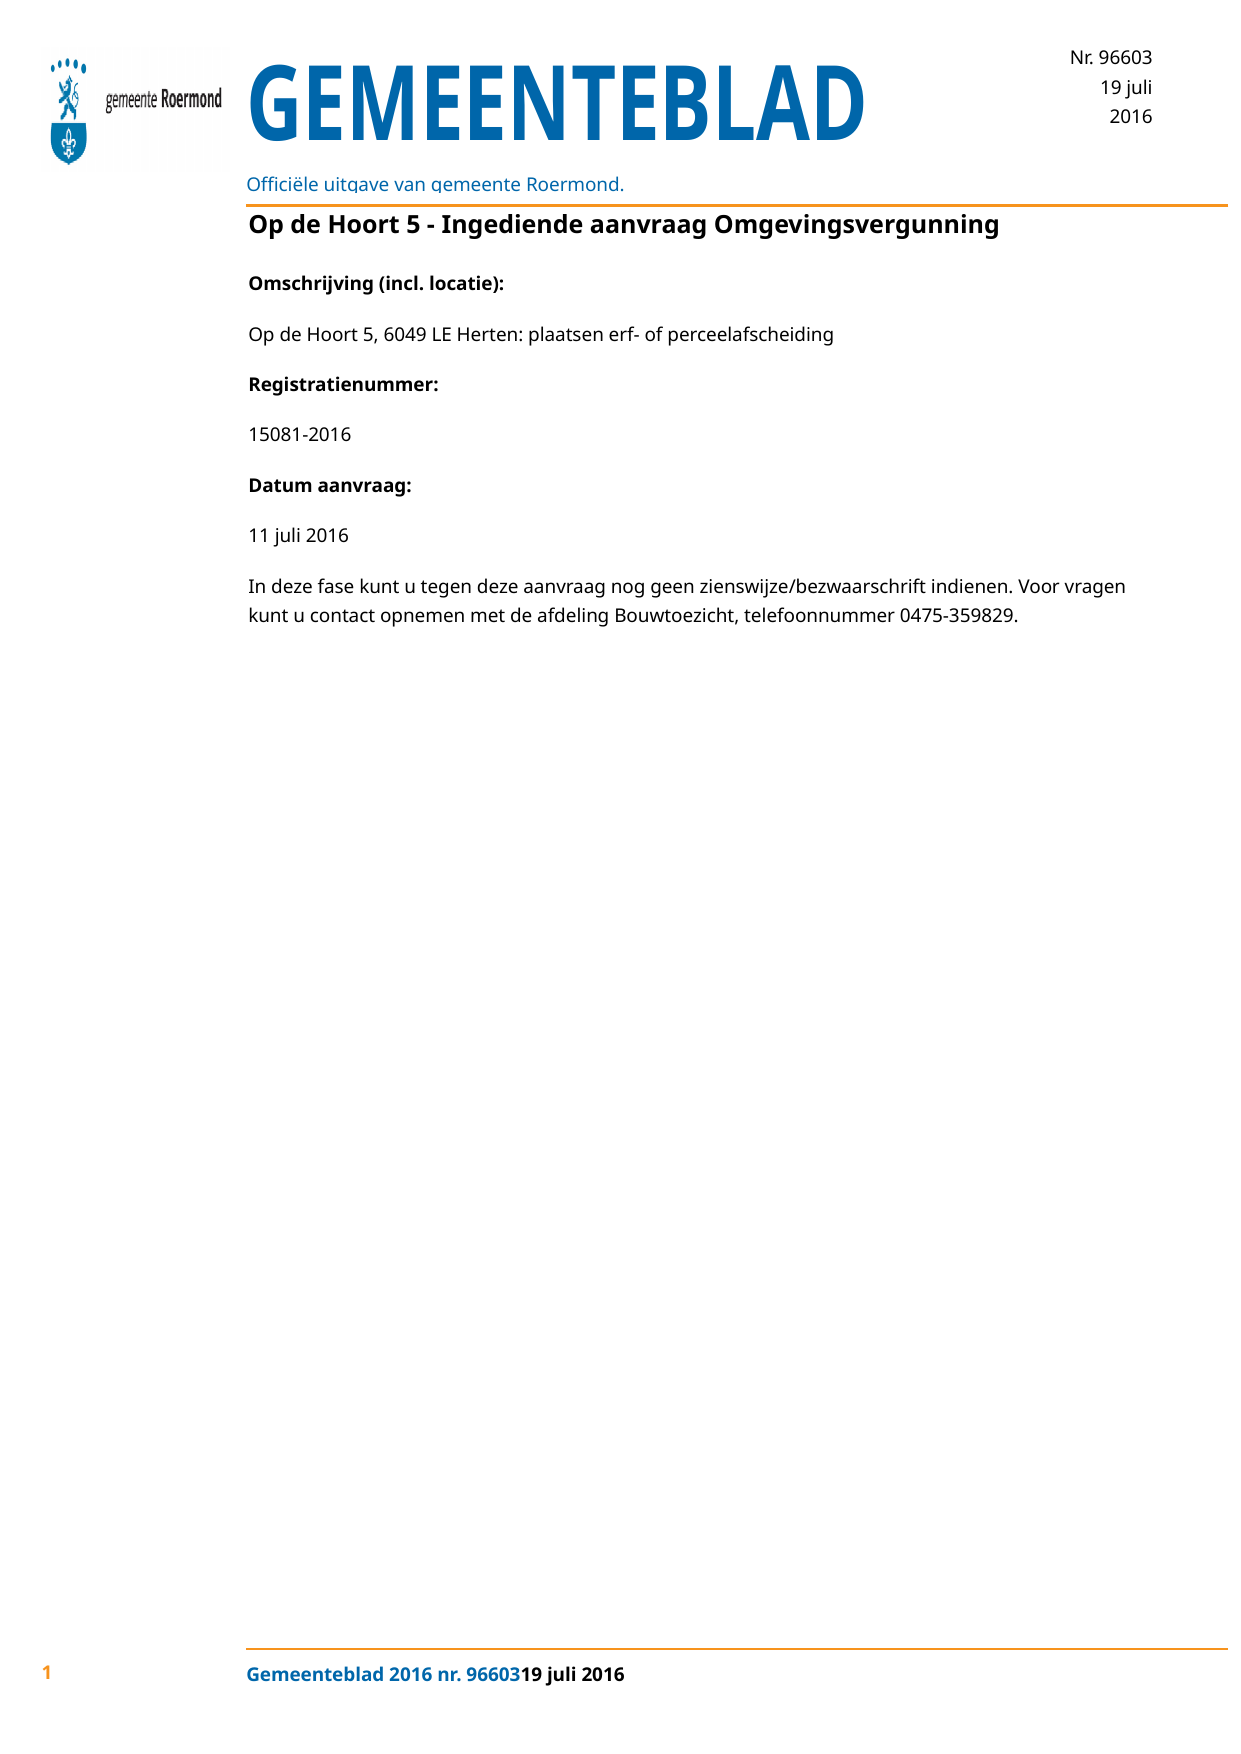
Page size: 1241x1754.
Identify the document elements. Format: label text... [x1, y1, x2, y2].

text Datum aanvraag: [248, 472, 1152, 498]
text In deze fase kunt u tegen deze aanvraag nog geen zienswijze/bezwaarschrift indienen. Voor vragen kunt u contact opnemen met de afdeling Bouwtoezicht, telefoonnummer 0475-359829. [248, 573, 1152, 628]
text 15081-2016 [248, 422, 1152, 447]
text Registratienummer: [248, 371, 1152, 397]
picture [41, 47, 231, 172]
text Op de Hoort 5 - Ingediende aanvraag Omgevingsvergunning [248, 207, 1152, 241]
text 11 juli 2016 [248, 522, 1152, 548]
text Omschrijving (incl. locatie): [248, 270, 1152, 296]
text Op de Hoort 5, 6049 LE Herten: plaatsen erf- of perceelafscheiding [248, 321, 1152, 346]
